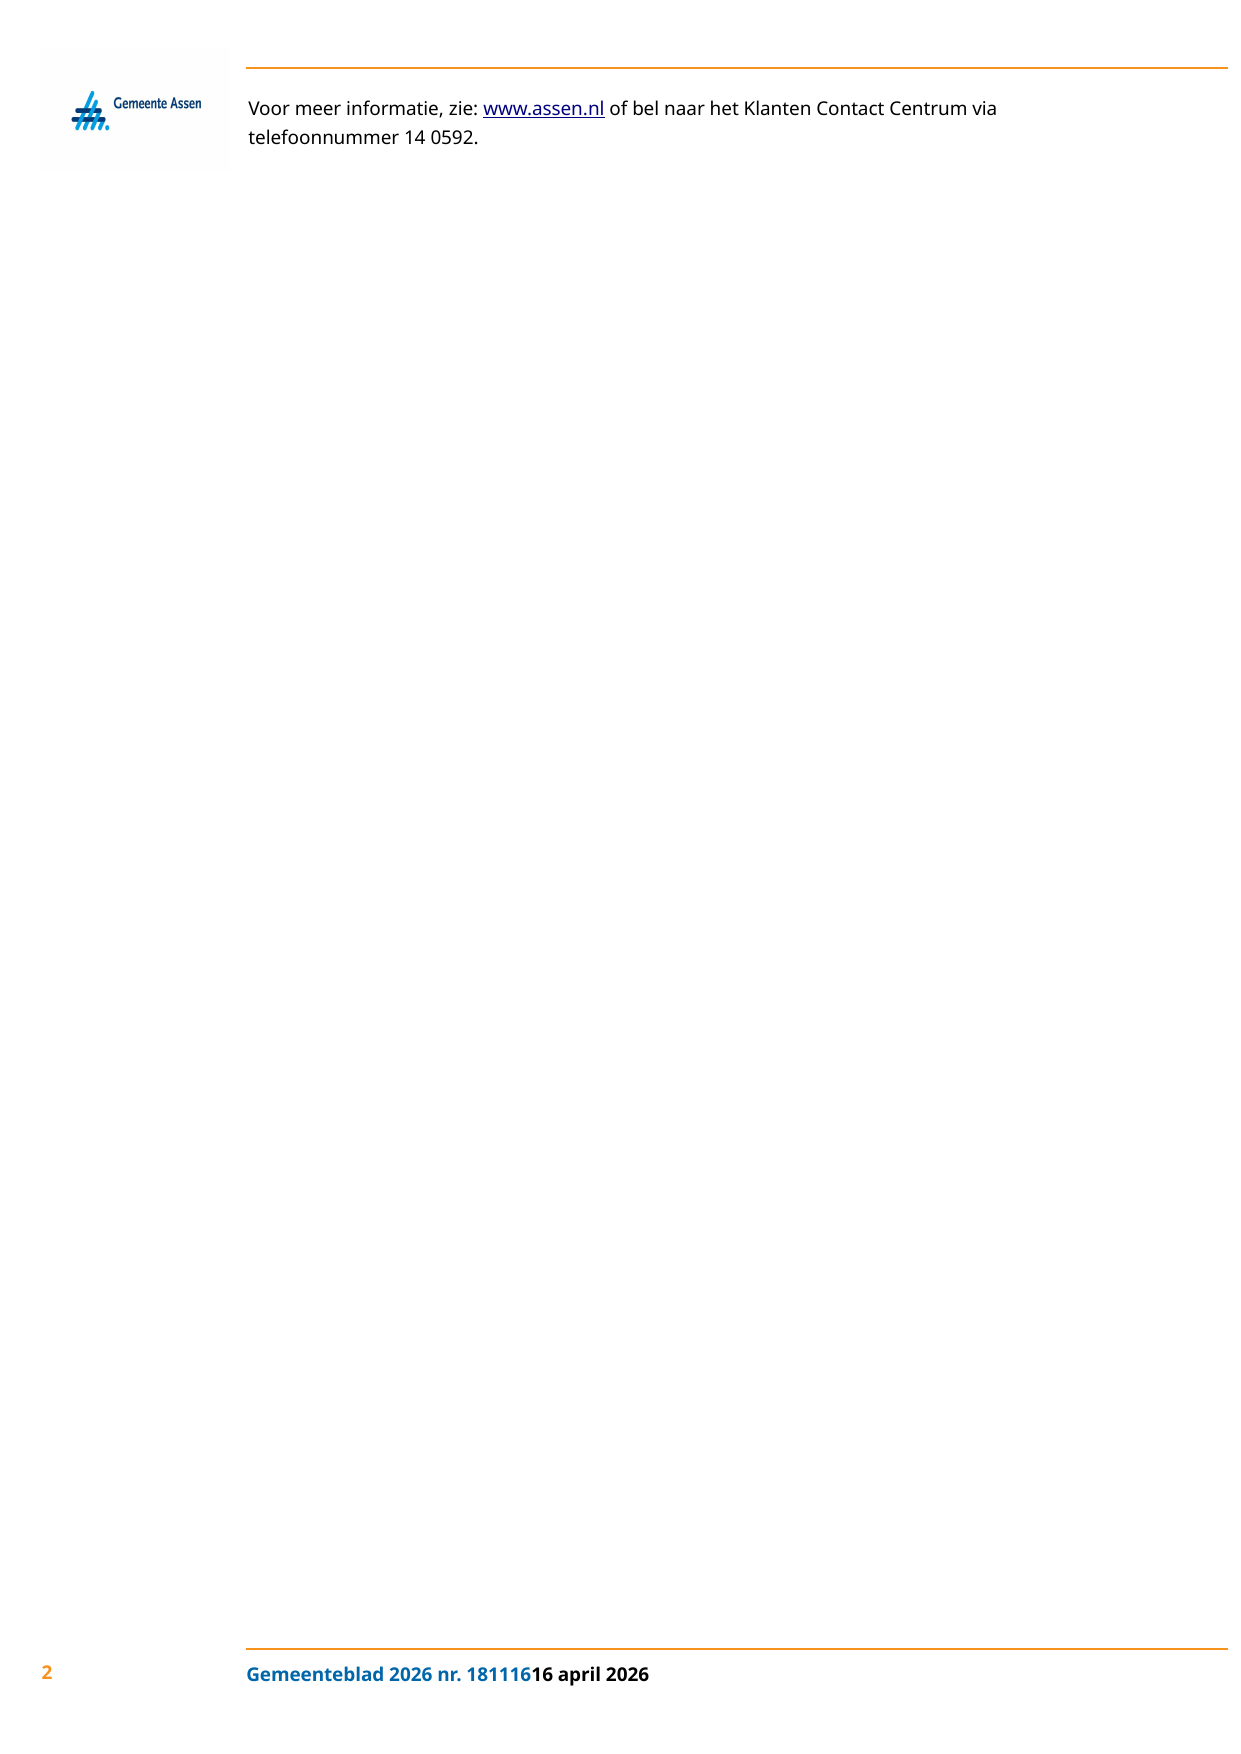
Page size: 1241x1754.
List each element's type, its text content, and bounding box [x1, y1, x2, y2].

text Voor meer informatie, zie: www.assen.nl of bel naar het Klanten Contact Centrum via telefoonnummer 14 0592. [248, 95, 1152, 150]
picture [41, 47, 231, 172]
